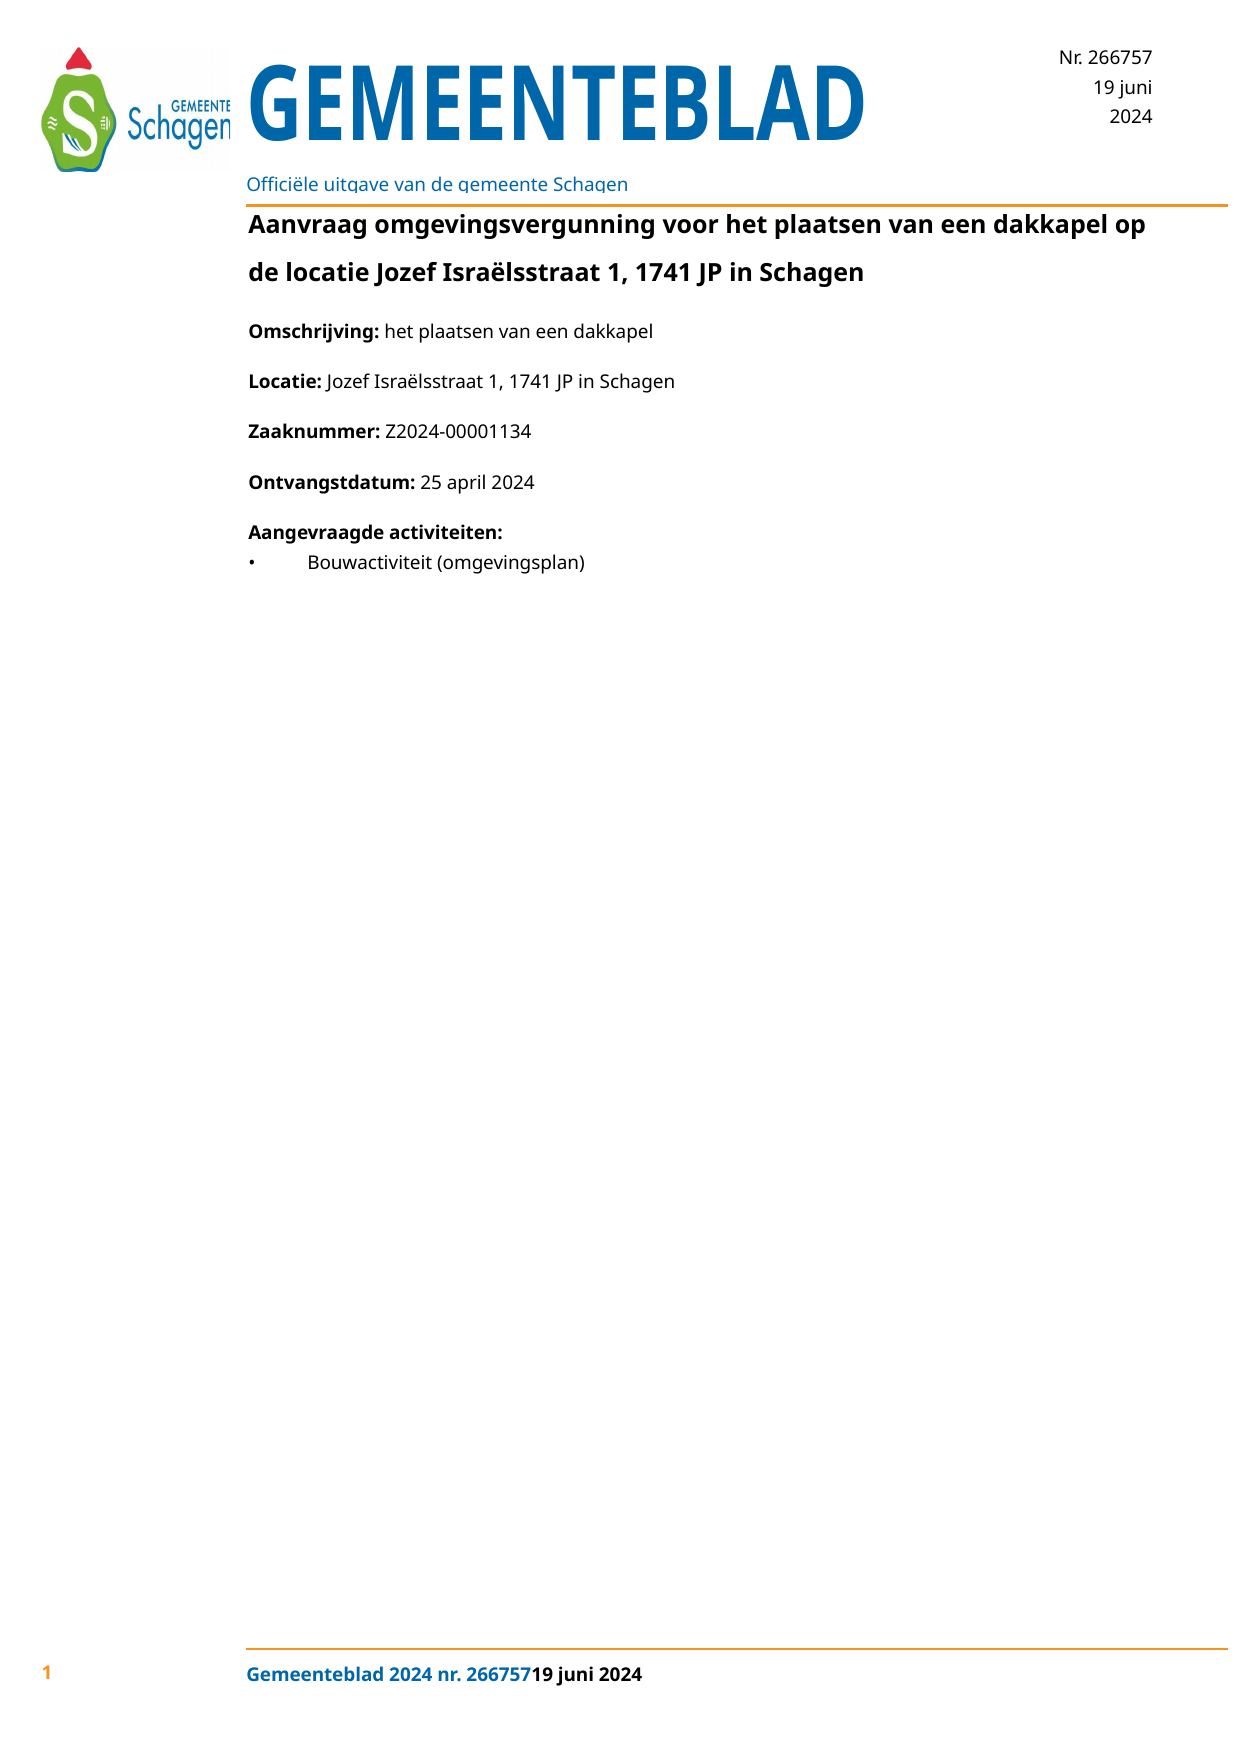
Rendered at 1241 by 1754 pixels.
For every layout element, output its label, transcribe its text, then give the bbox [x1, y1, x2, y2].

text Locatie: Jozef Israëlsstraat 1, 1741 JP in Schagen [248, 368, 1152, 394]
text Ontvangstdatum: 25 april 2024 [248, 469, 1152, 495]
text Aanvraag omgevingsvergunning voor het plaatsen van een dakkapel op de locatie Jozef Israëlsstraat 1, 1741 JP in Schagen [248, 207, 1152, 288]
text Zaaknummer: Z2024-00001134 [248, 419, 1152, 444]
text Omschrijving: het plaatsen van een dakkapel [248, 318, 1152, 344]
list Bouwactiviteit (omgevingsplan) [248, 549, 1152, 575]
text Aangevraagde activiteiten: [248, 519, 1152, 545]
picture [41, 47, 231, 172]
